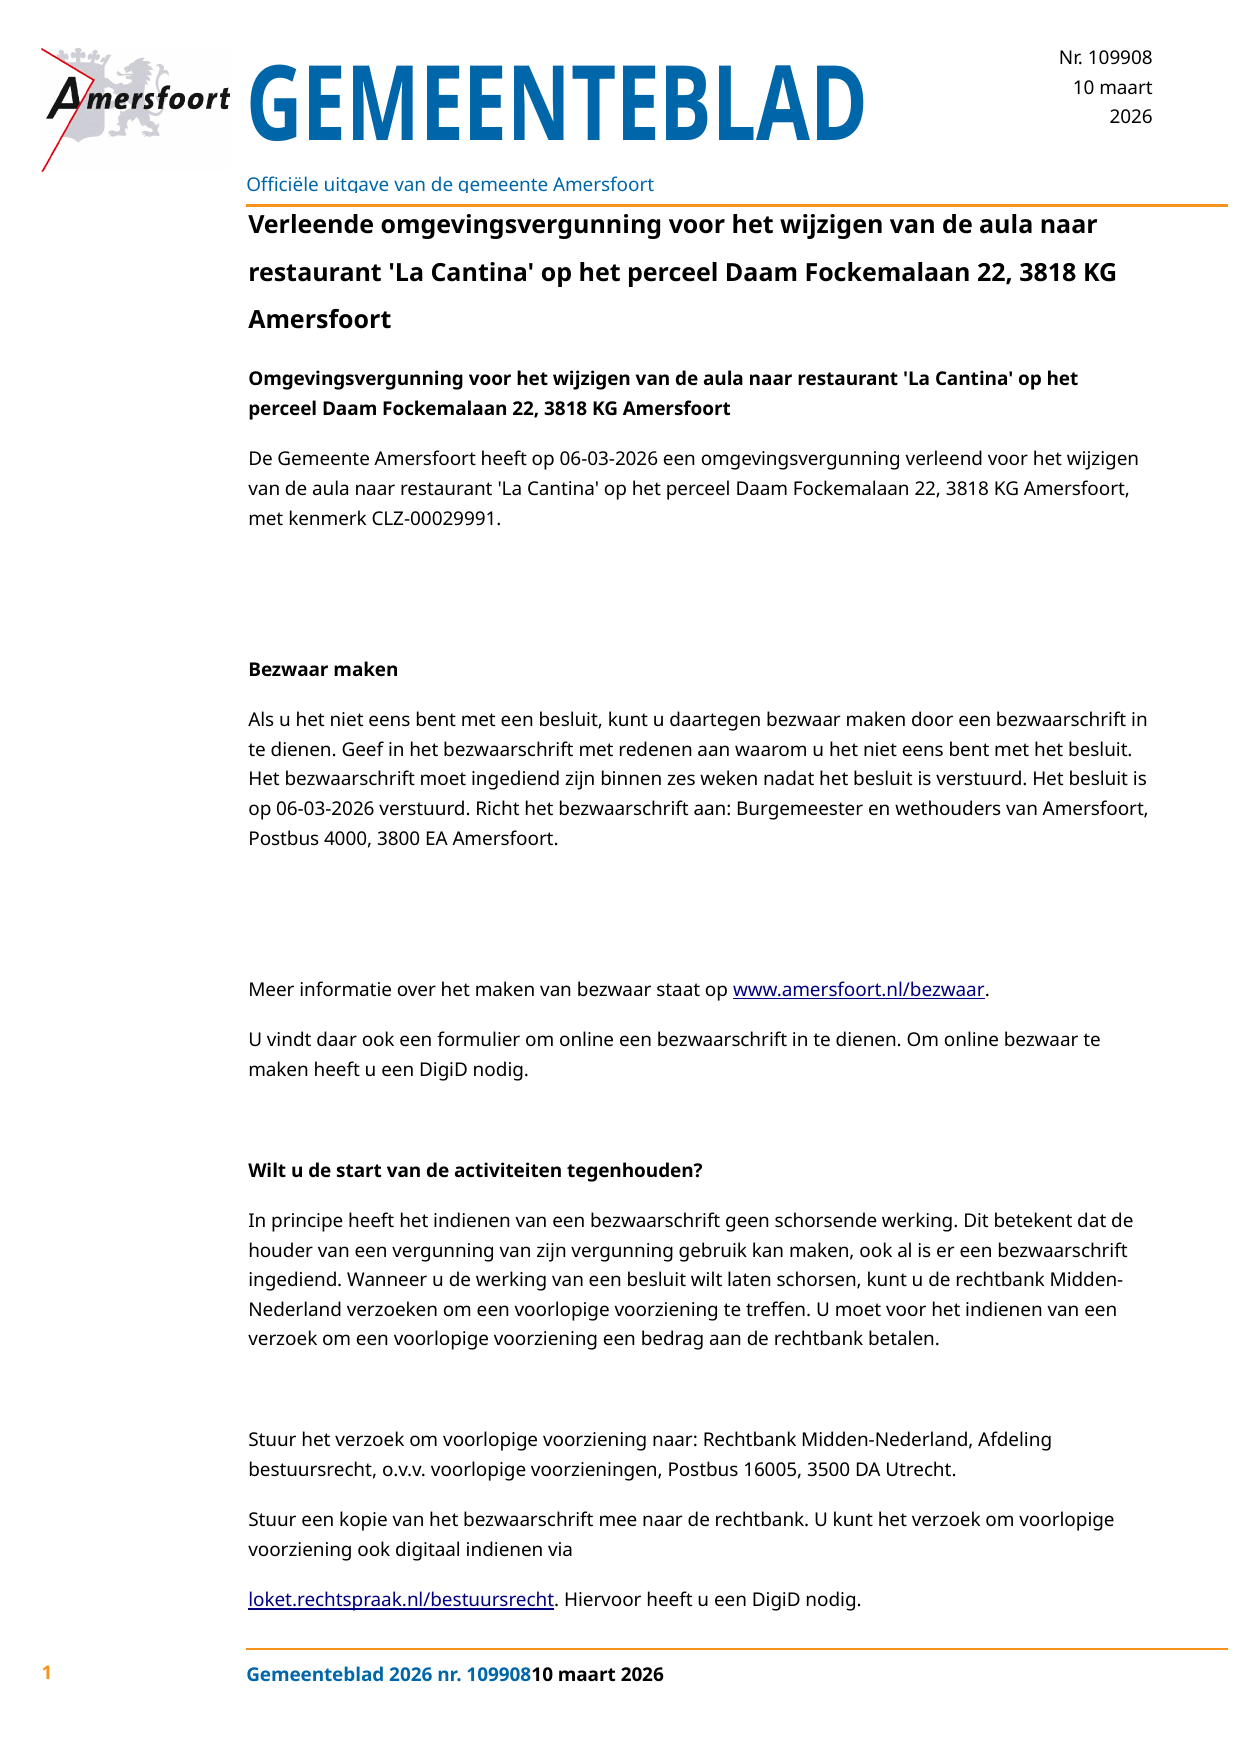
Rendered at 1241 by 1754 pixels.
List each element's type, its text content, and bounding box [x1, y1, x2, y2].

text Omgevingsvergunning voor het wijzigen van de aula naar restaurant 'La Cantina' op het perceel Daam Fockemalaan 22, 3818 KG Amersfoort [248, 366, 1152, 421]
text Wilt u de start van de activiteiten tegenhouden? [248, 1157, 1152, 1182]
text Als u het niet eens bent met een besluit, kunt u daartegen bezwaar maken door een bezwaarschrift in te dienen. Geef in het bezwaarschrift met redenen aan waarom u het niet eens bent met het besluit. Het bezwaarschrift moet ingediend zijn binnen zes weken nadat het besluit is verstuurd. Het besluit is op 06-03-2026 verstuurd. Richt het bezwaarschrift aan: Burgemeester en wethouders van Amersfoort, Postbus 4000, 3800 EA Amersfoort. [248, 706, 1152, 850]
text loket.rechtspraak.nl/bestuursrecht. Hiervoor heeft u een DigiD nodig. [248, 1586, 1152, 1612]
text Stuur het verzoek om voorlopige voorziening naar: Rechtbank Midden-Nederland, Afdeling bestuursrecht, o.v.v. voorlopige voorzieningen, Postbus 16005, 3500 DA Utrecht. [248, 1426, 1152, 1482]
picture [41, 47, 231, 172]
text De Gemeente Amersfoort heeft op 06-03-2026 een omgevingsvergunning verleend voor het wijzigen van de aula naar restaurant 'La Cantina' op het perceel Daam Fockemalaan 22, 3818 KG Amersfoort, met kenmerk CLZ-00029991. [248, 446, 1152, 530]
text Bezwaar maken [248, 656, 1152, 682]
text Meer informatie over het maken van bezwaar staat op www.amersfoort.nl/bezwaar. [248, 976, 1152, 1002]
text Verleende omgevingsvergunning voor het wijzigen van de aula naar restaurant 'La Cantina' op het perceel Daam Fockemalaan 22, 3818 KG Amersfoort [248, 207, 1152, 336]
text U vindt daar ook een formulier om online een bezwaarschrift in te dienen. Om online bezwaar te maken heeft u een DigiD nodig. [248, 1026, 1152, 1082]
text In principe heeft het indienen van een bezwaarschrift geen schorsende werking. Dit betekent dat de houder van een vergunning van zijn vergunning gebruik kan maken, ook al is er een bezwaarschrift ingediend. Wanneer u de werking van een besluit wilt laten schorsen, kunt u de rechtbank Midden-Nederland verzoeken om een voorlopige voorziening te treffen. U moet voor het indienen van een verzoek om een voorlopige voorziening een bedrag aan de rechtbank betalen. [248, 1207, 1152, 1351]
text Stuur een kopie van het bezwaarschrift mee naar de rechtbank. U kunt het verzoek om voorlopige voorziening ook digitaal indienen via [248, 1506, 1152, 1562]
